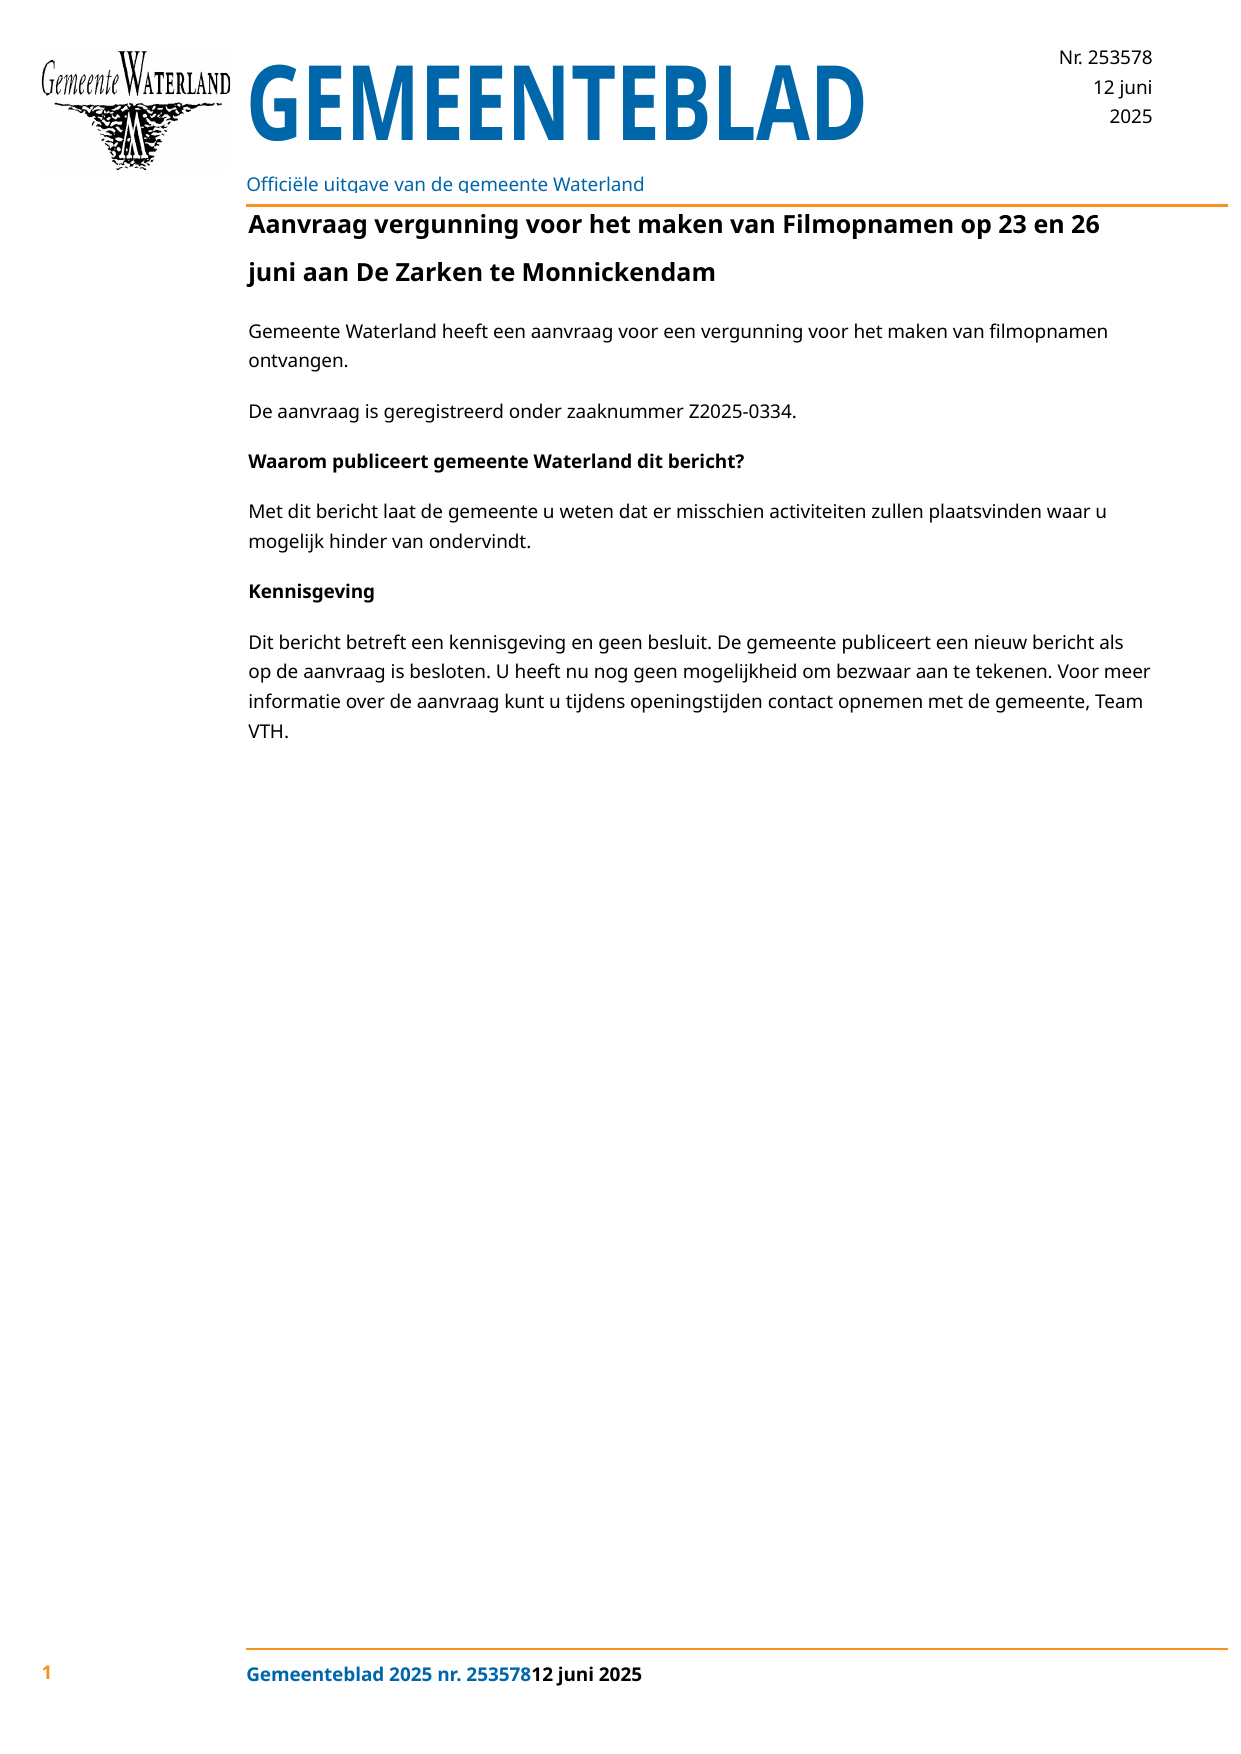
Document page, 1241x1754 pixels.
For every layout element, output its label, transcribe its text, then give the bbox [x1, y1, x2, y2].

text Met dit bericht laat de gemeente u weten dat er misschien activiteiten zullen plaatsvinden waar u mogelijk hinder van ondervindt. [248, 499, 1152, 554]
text Kennisgeving [248, 579, 1152, 604]
text De aanvraag is geregistreerd onder zaaknummer Z2025-0334. [248, 398, 1152, 424]
text Aanvraag vergunning voor het maken van Filmopnamen op 23 en 26 juni aan De Zarken te Monnickendam [248, 207, 1152, 288]
text Gemeente Waterland heeft een aanvraag voor een vergunning voor het maken van filmopnamen ontvangen. [248, 318, 1152, 373]
text Dit bericht betreft een kennisgeving en geen besluit. De gemeente publiceert een nieuw bericht als op de aanvraag is besloten. U heeft nu nog geen mogelijkheid om bezwaar aan te tekenen. Voor meer informatie over de aanvraag kunt u tijdens openingstijden contact opnemen met de gemeente, Team VTH. [248, 629, 1152, 744]
text Waarom publiceert gemeente Waterland dit bericht? [248, 448, 1152, 474]
picture [41, 47, 231, 172]
